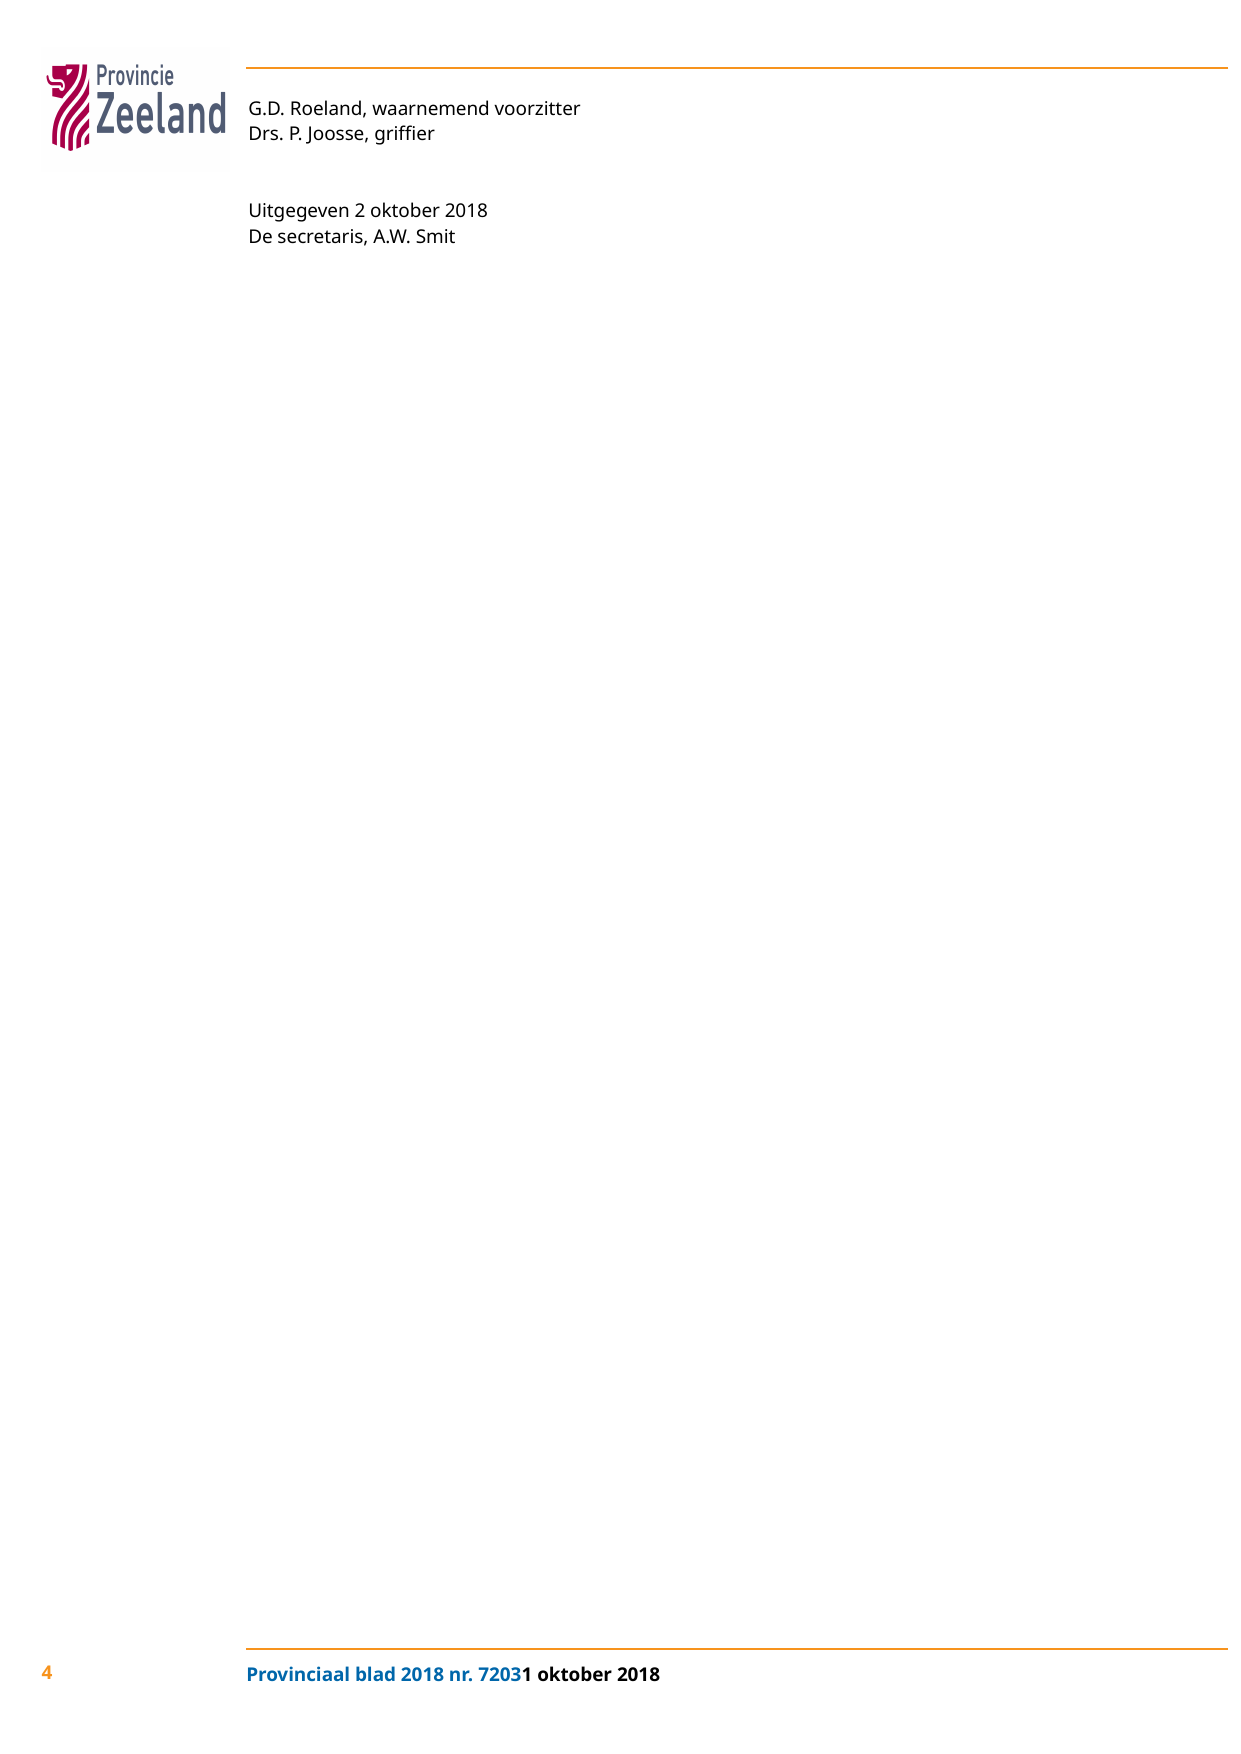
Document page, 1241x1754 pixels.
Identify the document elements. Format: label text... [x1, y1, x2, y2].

text Uitgegeven 2 oktober 2018 [248, 198, 1152, 223]
text Drs. P. Joosse, griffier [248, 121, 1152, 146]
picture [41, 47, 231, 172]
text De secretaris, A.W. Smit [248, 223, 1152, 249]
text G.D. Roeland, waarnemend voorzitter [248, 95, 1152, 121]
